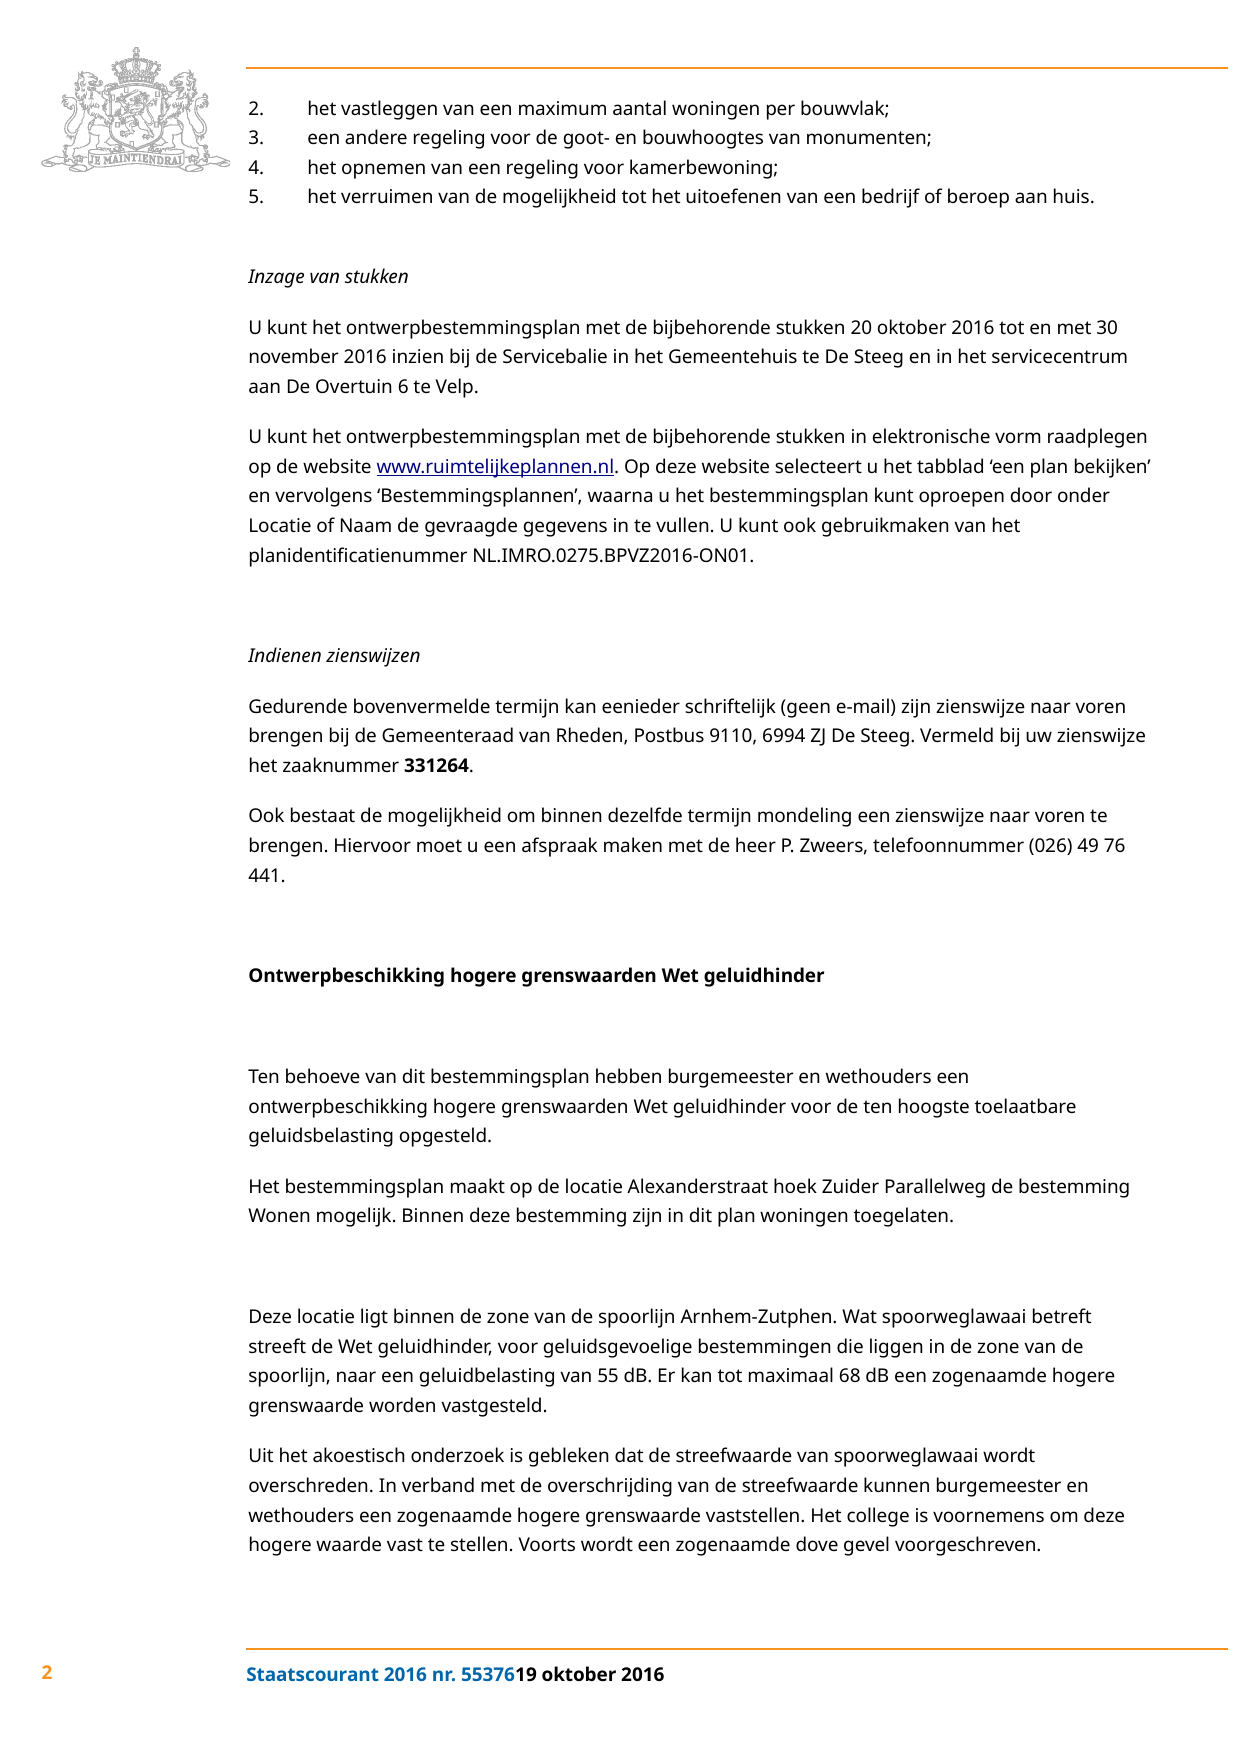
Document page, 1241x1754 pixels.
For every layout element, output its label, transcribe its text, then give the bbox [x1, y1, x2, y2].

text Ontwerpbeschikking hogere grenswaarden Wet geluidhinder [248, 963, 1152, 988]
list een andere regeling voor de goot- en bouwhoogtes van monumenten; [248, 124, 1152, 150]
text U kunt het ontwerpbestemmingsplan met de bijbehorende stukken 20 oktober 2016 tot en met 30 november 2016 inzien bij de Servicebalie in het Gemeentehuis te De Steeg en in het servicecentrum aan De Overtuin 6 te Velp. [248, 314, 1152, 399]
list het verruimen van de mogelijkheid tot het uitoefenen van een bedrijf of beroep aan huis. [248, 183, 1152, 209]
picture [41, 47, 231, 172]
text Gedurende bovenvermelde termijn kan eenieder schriftelijk (geen e-mail) zijn zienswijze naar voren brengen bij de Gemeenteraad van Rheden, Postbus 9110, 6994 ZJ De Steeg. Vermeld bij uw zienswijze het zaaknummer 331264. [248, 693, 1152, 778]
text U kunt het ontwerpbestemmingsplan met de bijbehorende stukken in elektronische vorm raadplegen op de website www.ruimtelijkeplannen.nl. Op deze website selecteert u het tabblad ‘een plan bekijken’ en vervolgens ‘Bestemmingsplannen’, waarna u het bestemmingsplan kunt oproepen door onder Locatie of Naam de gevraagde gegevens in te vullen. U kunt ook gebruikmaken van het planidentificatienummer NL.IMRO.0275.BPVZ2016-ON01. [248, 423, 1152, 568]
list het opnemen van een regeling voor kamerbewoning; [248, 154, 1152, 180]
text Indienen zienswijzen [248, 643, 1152, 668]
list het vastleggen van een maximum aantal woningen per bouwvlak; [248, 95, 1152, 121]
text Ook bestaat de mogelijkheid om binnen dezelfde termijn mondeling een zienswijze naar voren te brengen. Hiervoor moet u een afspraak maken met de heer P. Zweers, telefoonnummer (026) 49 76 441. [248, 803, 1152, 888]
text Deze locatie ligt binnen de zone van de spoorlijn Arnhem-Zutphen. Wat spoorweglawaai betreft streeft de Wet geluidhinder, voor geluidsgevoelige bestemmingen die liggen in de zone van de spoorlijn, naar een geluidbelasting van 55 dB. Er kan tot maximaal 68 dB een zogenaamde hogere grenswaarde worden vastgesteld. [248, 1303, 1152, 1418]
text Uit het akoestisch onderzoek is gebleken dat de streefwaarde van spoorweglawaai wordt overschreden. In verband met de overschrijding van de streefwaarde kunnen burgemeester en wethouders een zogenaamde hogere grenswaarde vaststellen. Het college is voornemens om deze hogere waarde vast te stellen. Voorts wordt een zogenaamde dove gevel voorgeschreven. [248, 1443, 1152, 1557]
text Ten behoeve van dit bestemmingsplan hebben burgemeester en wethouders een ontwerpbeschikking hogere grenswaarden Wet geluidhinder voor de ten hoogste toelaatbare geluidsbelasting opgesteld. [248, 1063, 1152, 1148]
text Inzage van stukken [248, 263, 1152, 289]
text Het bestemmingsplan maakt op de locatie Alexanderstraat hoek Zuider Parallelweg de bestemming Wonen mogelijk. Binnen deze bestemming zijn in dit plan woningen toegelaten. [248, 1173, 1152, 1228]
